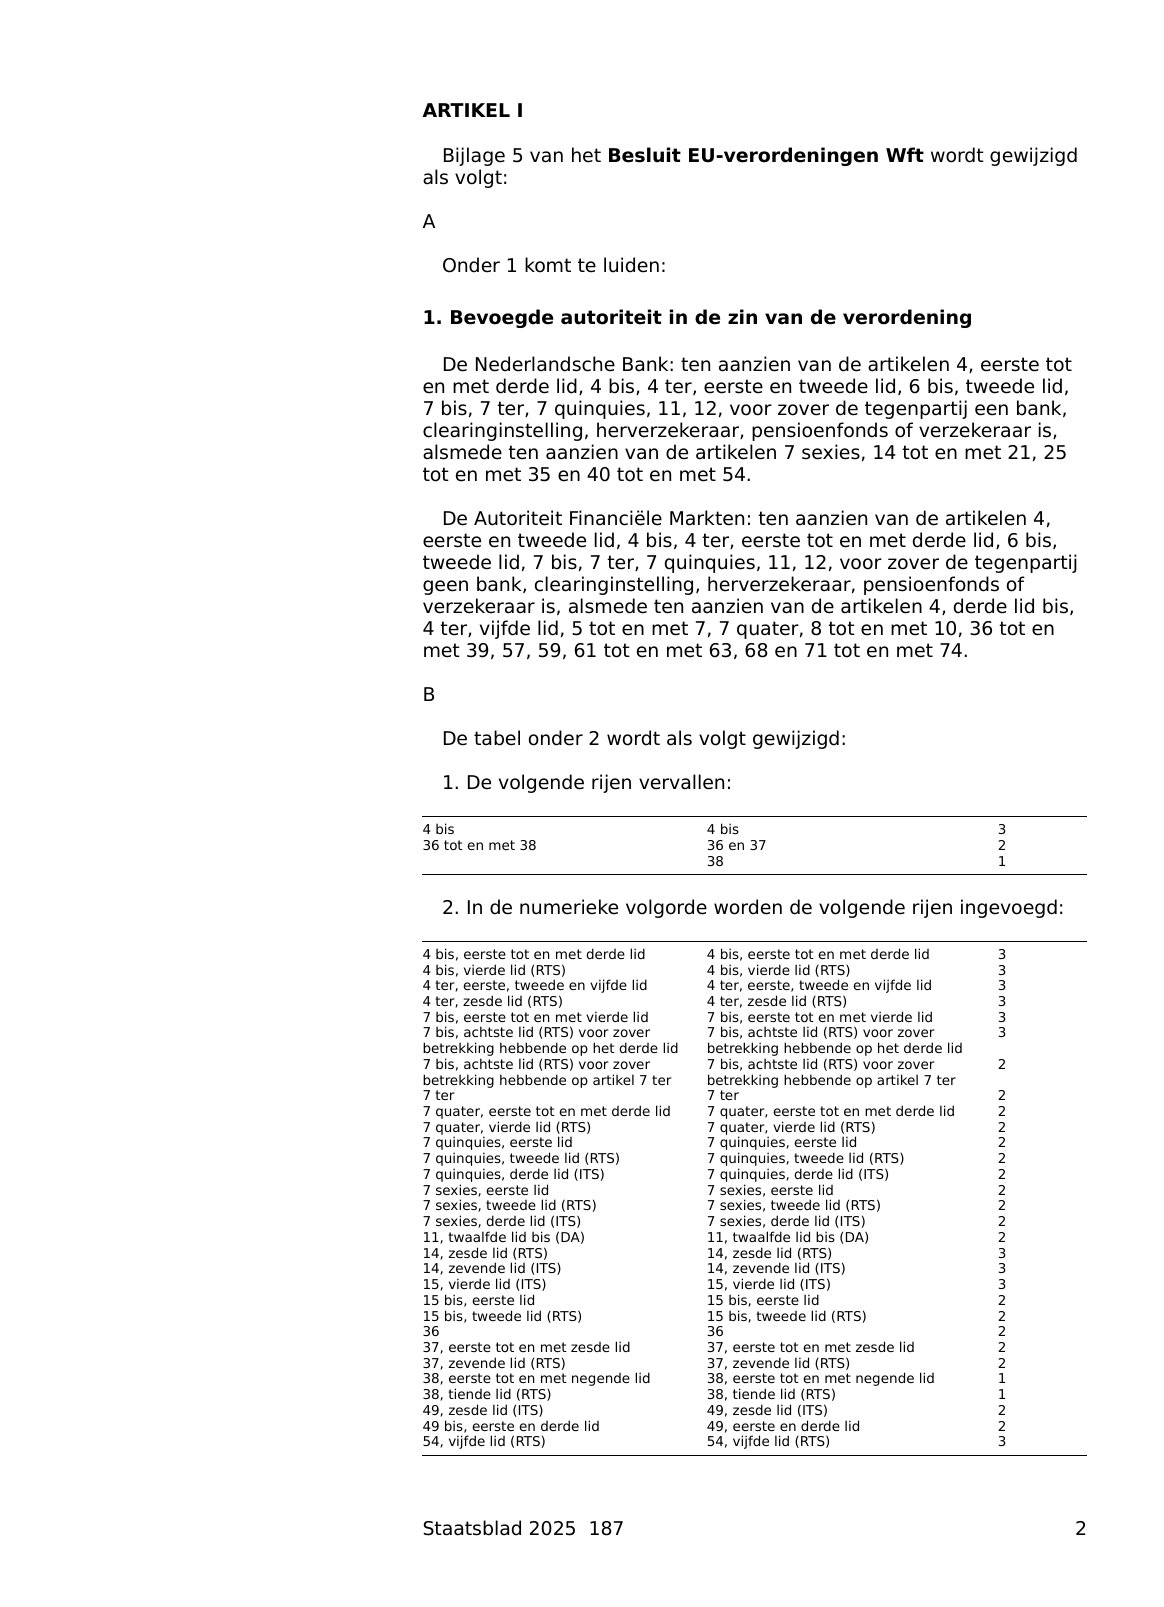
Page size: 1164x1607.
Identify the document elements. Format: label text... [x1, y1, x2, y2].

table_cell 2 [992, 1403, 1087, 1418]
table_cell 3 [992, 1261, 1087, 1277]
table_cell 54, vijfde lid (RTS) [701, 1434, 992, 1454]
table_cell 7 quinquies, tweede lid (RTS) [701, 1151, 992, 1167]
table_cell 7 ter [422, 1088, 701, 1104]
table_cell 15, vierde lid (ITS) [701, 1277, 992, 1293]
table_cell 11, twaalfde lid bis (DA) [701, 1230, 992, 1245]
table_cell 38, tiende lid (RTS) [422, 1387, 701, 1403]
table_cell 4 ter, zesde lid (RTS) [422, 994, 701, 1009]
table_cell 7 sexies, eerste lid [701, 1183, 992, 1198]
table_header 3 [992, 817, 1087, 838]
table_cell 7 sexies, eerste lid [422, 1183, 701, 1198]
table_cell 7 quinquies, eerste lid [701, 1135, 992, 1151]
table_cell 36 [422, 1324, 701, 1340]
text B [422, 684, 1087, 706]
table_cell 15, vierde lid (ITS) [422, 1277, 701, 1293]
table_cell 7 quinquies, derde lid (ITS) [701, 1167, 992, 1182]
table_cell 49 bis, eerste en derde lid [422, 1419, 701, 1434]
table_cell 7 sexies, tweede lid (RTS) [701, 1198, 992, 1214]
table_cell 14, zesde lid (RTS) [422, 1245, 701, 1261]
table_cell 3 [992, 962, 1087, 978]
table_cell 2 [992, 1214, 1087, 1230]
table_header 4 bis [422, 817, 701, 838]
table_cell 3 [992, 1277, 1087, 1293]
table_cell 49, zesde lid (ITS) [422, 1403, 701, 1418]
table_cell 38, eerste tot en met negende lid [701, 1371, 992, 1387]
table_cell 7 bis, achtste lid (RTS) voor zover betrekking hebbende op het derde lid [422, 1025, 701, 1057]
table_cell 2 [992, 1419, 1087, 1434]
table_cell 7 quinquies, eerste lid [422, 1135, 701, 1151]
text 2. In de numerieke volgorde worden de volgende rijen ingevoegd: [422, 897, 1087, 919]
table_cell 2 [992, 1135, 1087, 1151]
table_cell 7 quater, vierde lid (RTS) [422, 1120, 701, 1135]
table_cell 37, eerste tot en met zesde lid [701, 1340, 992, 1356]
text De Nederlandsche Bank: ten aanzien van de artikelen 4, eerste tot en met derde lid, 4 bis, 4 ter, eerste en tweede lid, 6 bis, tweede lid, 7 bis, 7 ter, 7 quinquies, 11, 12, voor zover de tegenpartij een bank, clearinginstelling, herverzekeraar, pensioenfonds of verzekeraar is, alsmede ten aanzien van de artikelen 7 sexies, 14 tot en met 21, 25 tot en met 35 en 40 tot en met 54. [422, 354, 1087, 486]
table_cell 37, zevende lid (RTS) [422, 1356, 701, 1371]
table_cell 15 bis, eerste lid [701, 1293, 992, 1308]
table_cell 2 [992, 1324, 1087, 1340]
table_cell 36 [701, 1324, 992, 1340]
table_cell 15 bis, tweede lid (RTS) [701, 1308, 992, 1324]
table_cell 7 ter [701, 1088, 992, 1104]
table_cell 3 [992, 1245, 1087, 1261]
table_cell 36 en 37 [701, 838, 992, 853]
table_cell 7 sexies, tweede lid (RTS) [422, 1198, 701, 1214]
table_cell 14, zevende lid (ITS) [422, 1261, 701, 1277]
table_cell 2 [992, 1183, 1087, 1198]
table_cell 14, zevende lid (ITS) [701, 1261, 992, 1277]
text A [422, 211, 1087, 233]
table_cell 15 bis, tweede lid (RTS) [422, 1308, 701, 1324]
subtitle 1. Bevoegde autoriteit in de zin van de verordening [422, 307, 1087, 329]
table_cell 2 [992, 1308, 1087, 1324]
table_cell 2 [992, 1340, 1087, 1356]
table_cell 3 [992, 1025, 1087, 1057]
table_header 3 [992, 942, 1087, 962]
table_cell 3 [992, 1434, 1087, 1454]
table_cell 7 bis, achtste lid (RTS) voor zover betrekking hebbende op het derde lid [701, 1025, 992, 1057]
table_cell 2 [992, 1230, 1087, 1245]
table_cell 7 sexies, derde lid (ITS) [701, 1214, 992, 1230]
table_cell 4 ter, zesde lid (RTS) [701, 994, 992, 1009]
table_cell 2 [992, 838, 1087, 853]
table_cell 38 [701, 853, 992, 874]
table_cell 1 [992, 1371, 1087, 1387]
text Onder 1 komt te luiden: [422, 255, 1087, 277]
table_cell 4 bis, vierde lid (RTS) [422, 962, 701, 978]
text 1. De volgende rijen vervallen: [422, 772, 1087, 794]
table_cell 2 [992, 1198, 1087, 1214]
table_cell 2 [992, 1356, 1087, 1371]
table_cell 3 [992, 994, 1087, 1009]
table_cell 37, eerste tot en met zesde lid [422, 1340, 701, 1356]
table_cell 7 sexies, derde lid (ITS) [422, 1214, 701, 1230]
table_cell 4 bis, vierde lid (RTS) [701, 962, 992, 978]
table_cell 4 ter, eerste, tweede en vijfde lid [701, 978, 992, 994]
table_cell 3 [992, 978, 1087, 994]
table_cell 2 [992, 1088, 1087, 1104]
table_cell 7 quater, vierde lid (RTS) [701, 1120, 992, 1135]
table_cell 49, eerste en derde lid [701, 1419, 992, 1434]
table_cell 49, zesde lid (ITS) [701, 1403, 992, 1418]
table_cell 7 quinquies, derde lid (ITS) [422, 1167, 701, 1182]
table_cell 7 bis, achtste lid (RTS) voor zover betrekking hebbende op artikel 7 ter [422, 1057, 701, 1088]
table_cell 15 bis, eerste lid [422, 1293, 701, 1308]
table_cell 7 quater, eerste tot en met derde lid [422, 1104, 701, 1119]
table_cell 2 [992, 1120, 1087, 1135]
table_cell 11, twaalfde lid bis (DA) [422, 1230, 701, 1245]
table_cell 7 quater, eerste tot en met derde lid [701, 1104, 992, 1119]
table_cell 3 [992, 1010, 1087, 1025]
text Bijlage 5 van het Besluit EU-verordeningen Wft wordt gewijzigd als volgt: [422, 144, 1087, 188]
table_cell 1 [992, 1387, 1087, 1403]
table_cell 1 [992, 853, 1087, 874]
table_cell 7 bis, achtste lid (RTS) voor zover betrekking hebbende op artikel 7 ter [701, 1057, 992, 1088]
table_cell 7 quinquies, tweede lid (RTS) [422, 1151, 701, 1167]
table_cell 2 [992, 1104, 1087, 1119]
text De Autoriteit Financiële Markten: ten aanzien van de artikelen 4, eerste en tweede lid, 4 bis, 4 ter, eerste tot en met derde lid, 6 bis, tweede lid, 7 bis, 7 ter, 7 quinquies, 11, 12, voor zover de tegenpartij geen bank, clearinginstelling, herverzekeraar, pensioenfonds of verzekeraar is, alsmede ten aanzien van de artikelen 4, derde lid bis, 4 ter, vijfde lid, 5 tot en met 7, 7 quater, 8 tot en met 10, 36 tot en met 39, 57, 59, 61 tot en met 63, 68 en 71 tot en met 74. [422, 508, 1087, 662]
table_cell 4 ter, eerste, tweede en vijfde lid [422, 978, 701, 994]
table_cell 54, vijfde lid (RTS) [422, 1434, 701, 1454]
table_cell 38, eerste tot en met negende lid [422, 1371, 701, 1387]
text De tabel onder 2 wordt als volgt gewijzigd: [422, 728, 1087, 750]
table_cell 37, zevende lid (RTS) [701, 1356, 992, 1371]
subtitle ARTIKEL I [422, 100, 1087, 122]
table_cell 38, tiende lid (RTS) [701, 1387, 992, 1403]
table_cell 36 tot en met 38 [422, 838, 701, 853]
table_cell 14, zesde lid (RTS) [701, 1245, 992, 1261]
table_cell 2 [992, 1167, 1087, 1182]
table_cell 2 [992, 1057, 1087, 1088]
table_header 4 bis, eerste tot en met derde lid [422, 942, 701, 962]
table_cell 7 bis, eerste tot en met vierde lid [422, 1010, 701, 1025]
table_header 4 bis, eerste tot en met derde lid [701, 942, 992, 962]
table_cell 2 [992, 1151, 1087, 1167]
table_cell 2 [992, 1293, 1087, 1308]
table_cell [422, 853, 701, 874]
table_header 4 bis [701, 817, 992, 838]
table_cell 7 bis, eerste tot en met vierde lid [701, 1010, 992, 1025]
